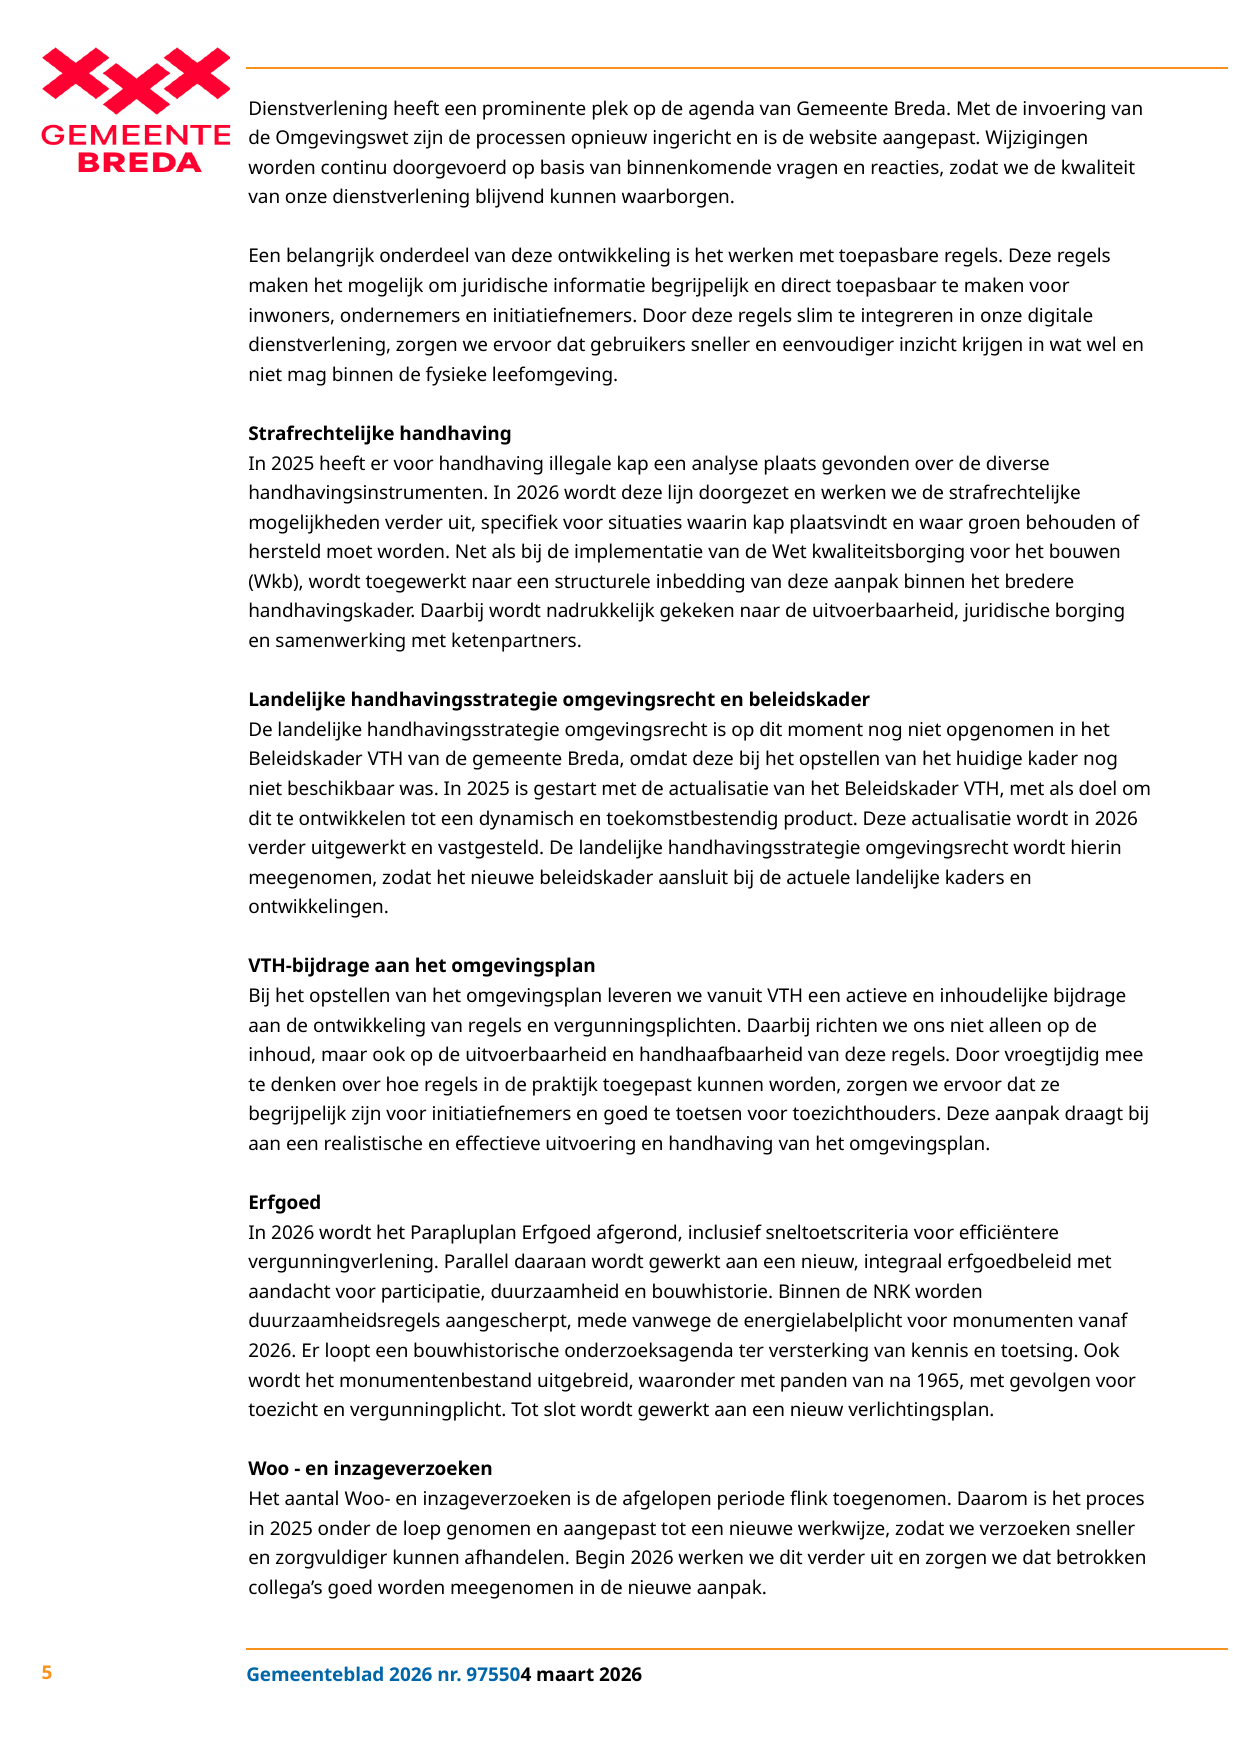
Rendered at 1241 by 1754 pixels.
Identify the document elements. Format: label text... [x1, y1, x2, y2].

text Erfgoed [248, 1189, 1152, 1215]
text De landelijke handhavingsstrategie omgevingsrecht is op dit moment nog niet opgenomen in het Beleidskader VTH van de gemeente Breda, omdat deze bij het opstellen van het huidige kader nog niet beschikbaar was. In 2025 is gestart met de actualisatie van het Beleidskader VTH, met als doel om dit te ontwikkelen tot een dynamisch en toekomstbestendig product. Deze actualisatie wordt in 2026 verder uitgewerkt en vastgesteld. De landelijke handhavingsstrategie omgevingsrecht wordt hierin meegenomen, zodat het nieuwe beleidskader aansluit bij de actuele landelijke kaders en ontwikkelingen. [248, 716, 1152, 919]
picture [41, 47, 231, 172]
text Woo - en inzageverzoeken [248, 1456, 1152, 1481]
text Het aantal Woo- en inzageverzoeken is de afgelopen periode flink toegenomen. Daarom is het proces in 2025 onder de loep genomen en aangepast tot een nieuwe werkwijze, zodat we verzoeken sneller en zorgvuldiger kunnen afhandelen. Begin 2026 werken we dit verder uit en zorgen we dat betrokken collega’s goed worden meegenomen in de nieuwe aanpak. [248, 1485, 1152, 1600]
text Strafrechtelijke handhaving [248, 420, 1152, 446]
text Dienstverlening heeft een prominente plek op de agenda van Gemeente Breda. Met de invoering van de Omgevingswet zijn de processen opnieuw ingericht en is de website aangepast. Wijzigingen worden continu doorgevoerd op basis van binnenkomende vragen en reacties, zodat we de kwaliteit van onze dienstverlening blijvend kunnen waarborgen. [248, 95, 1152, 209]
text In 2025 heeft er voor handhaving illegale kap een analyse plaats gevonden over de diverse handhavingsinstrumenten. In 2026 wordt deze lijn doorgezet en werken we de strafrechtelijke mogelijkheden verder uit, specifiek voor situaties waarin kap plaatsvindt en waar groen behouden of hersteld moet worden. Net als bij de implementatie van de Wet kwaliteitsborging voor het bouwen (Wkb), wordt toegewerkt naar een structurele inbedding van deze aanpak binnen het bredere handhavingskader. Daarbij wordt nadrukkelijk gekeken naar de uitvoerbaarheid, juridische borging en samenwerking met ketenpartners. [248, 450, 1152, 653]
text Bij het opstellen van het omgevingsplan leveren we vanuit VTH een actieve en inhoudelijke bijdrage aan de ontwikkeling van regels en vergunningsplichten. Daarbij richten we ons niet alleen op de inhoud, maar ook op de uitvoerbaarheid en handhaafbaarheid van deze regels. Door vroegtijdig mee te denken over hoe regels in de praktijk toegepast kunnen worden, zorgen we ervoor dat ze begrijpelijk zijn voor initiatiefnemers en goed te toetsen voor toezichthouders. Deze aanpak draagt bij aan een realistische en effectieve uitvoering en handhaving van het omgevingsplan. [248, 982, 1152, 1156]
text Landelijke handhavingsstrategie omgevingsrecht en beleidskader [248, 686, 1152, 712]
text In 2026 wordt het Parapluplan Erfgoed afgerond, inclusief sneltoetscriteria voor efficiëntere vergunningverlening. Parallel daaraan wordt gewerkt aan een nieuw, integraal erfgoedbeleid met aandacht voor participatie, duurzaamheid en bouwhistorie. Binnen de NRK worden duurzaamheidsregels aangescherpt, mede vanwege de energielabelplicht voor monumenten vanaf 2026. Er loopt een bouwhistorische onderzoeksagenda ter versterking van kennis en toetsing. Ook wordt het monumentenbestand uitgebreid, waaronder met panden van na 1965, met gevolgen voor toezicht en vergunningplicht. Tot slot wordt gewerkt aan een nieuw verlichtingsplan. [248, 1219, 1152, 1422]
text Een belangrijk onderdeel van deze ontwikkeling is het werken met toepasbare regels. Deze regels maken het mogelijk om juridische informatie begrijpelijk en direct toepasbaar te maken voor inwoners, ondernemers en initiatiefnemers. Door deze regels slim te integreren in onze digitale dienstverlening, zorgen we ervoor dat gebruikers sneller en eenvoudiger inzicht krijgen in wat wel en niet mag binnen de fysieke leefomgeving. [248, 243, 1152, 387]
text VTH-bijdrage aan het omgevingsplan [248, 953, 1152, 978]
